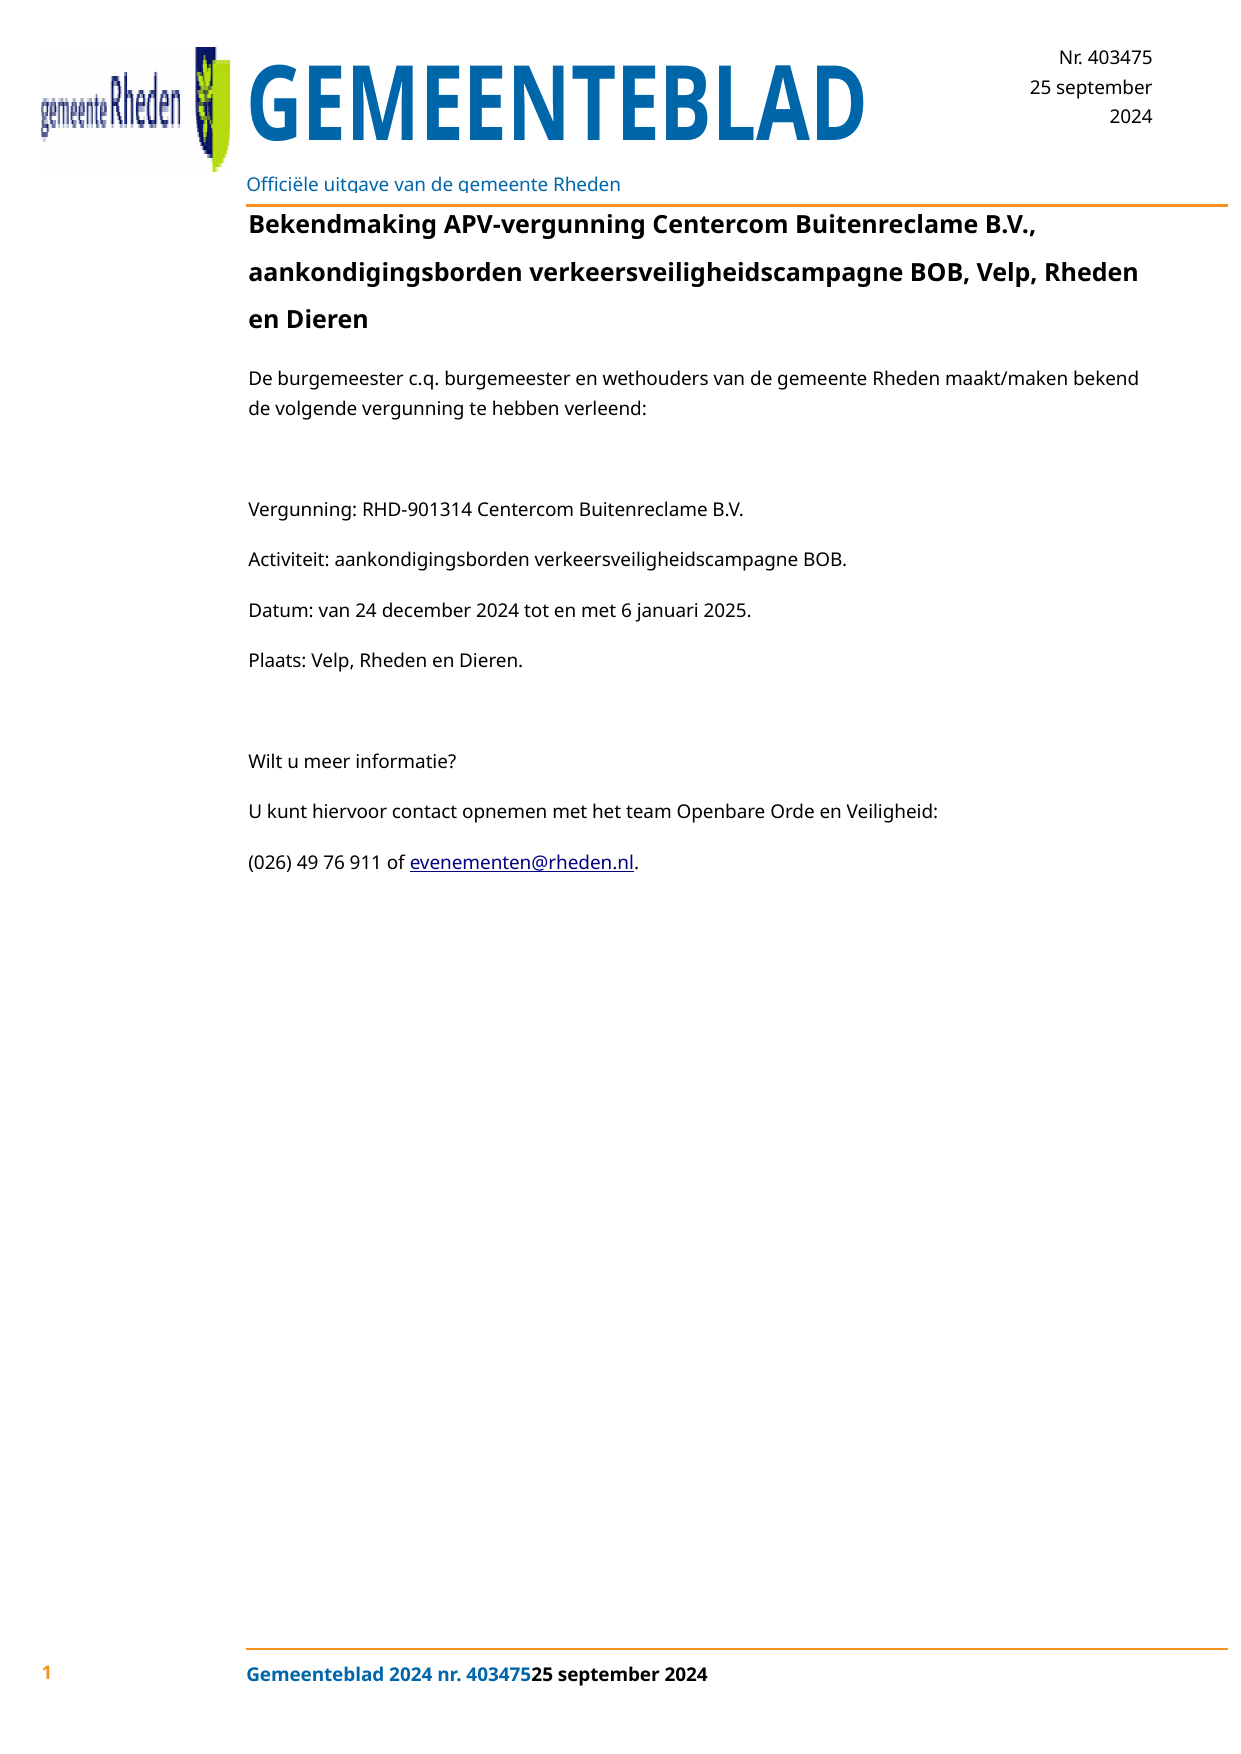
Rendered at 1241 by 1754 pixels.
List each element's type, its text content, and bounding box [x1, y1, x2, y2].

picture [41, 47, 231, 172]
text U kunt hiervoor contact opnemen met het team Openbare Orde en Veiligheid: [248, 798, 1152, 824]
text Datum: van 24 december 2024 tot en met 6 januari 2025. [248, 597, 1152, 622]
text Wilt u meer informatie? [248, 748, 1152, 774]
text (026) 49 76 911 of evenementen@rheden.nl. [248, 849, 1152, 874]
text Activiteit: aankondigingsborden verkeersveiligheidscampagne BOB. [248, 546, 1152, 572]
text Bekendmaking APV-vergunning Centercom Buitenreclame B.V., aankondigingsborden verkeersveiligheidscampagne BOB, Velp, Rheden en Dieren [248, 207, 1152, 336]
text De burgemeester c.q. burgemeester en wethouders van de gemeente Rheden maakt/maken bekend de volgende vergunning te hebben verleend: [248, 366, 1152, 421]
text Vergunning: RHD-901314 Centercom Buitenreclame B.V. [248, 496, 1152, 522]
text Plaats: Velp, Rheden en Dieren. [248, 647, 1152, 673]
